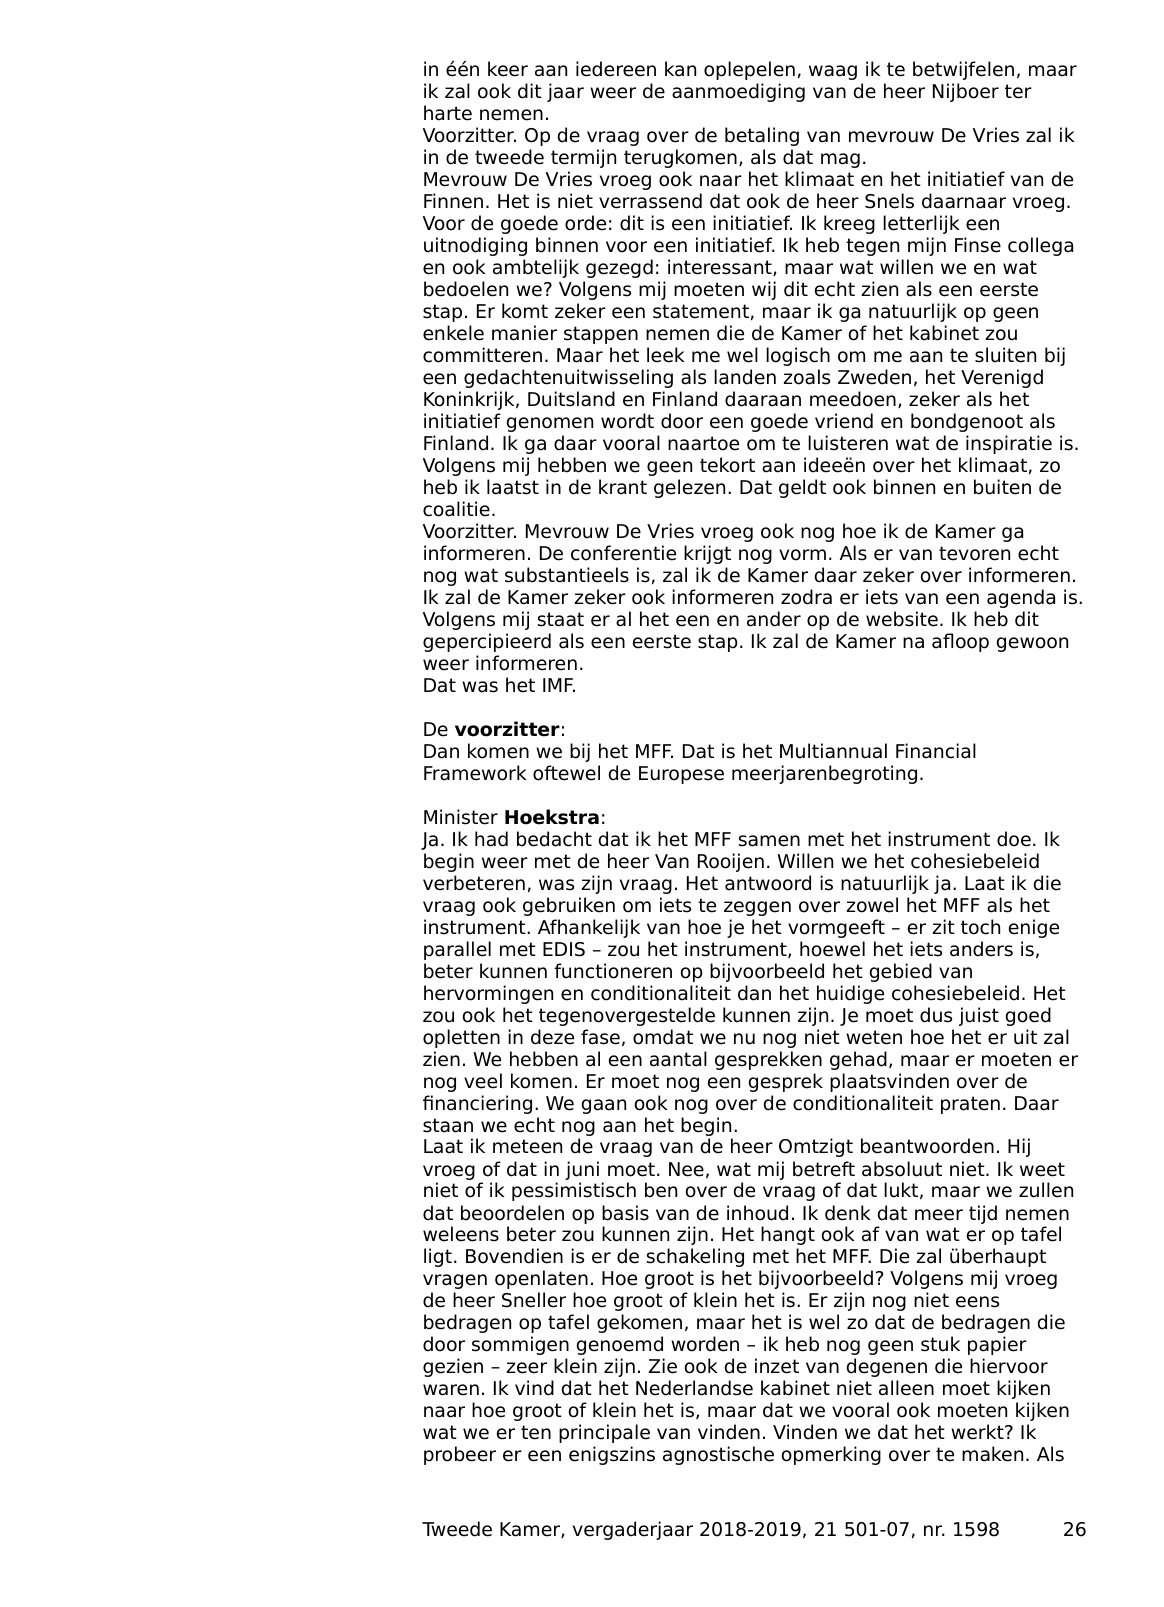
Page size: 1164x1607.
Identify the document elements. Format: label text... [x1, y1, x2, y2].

text Laat ik meteen de vraag van de heer Omtzigt beantwoorden. Hij vroeg of dat in juni moet. Nee, wat mij betreft absoluut niet. Ik weet niet of ik pessimistisch ben over de vraag of dat lukt, maar we zullen dat beoordelen op basis van de inhoud. Ik denk dat meer tijd nemen weleens beter zou kunnen zijn. Het hangt ook af van wat er op tafel ligt. Bovendien is er de schakeling met het MFF. Die zal überhaupt vragen openlaten. Hoe groot is het bijvoorbeeld? Volgens mij vroeg de heer Sneller hoe groot of klein het is. Er zijn nog niet eens bedragen op tafel gekomen, maar het is wel zo dat de bedragen die door sommigen genoemd worden – ik heb nog geen stuk papier gezien – zeer klein zijn. Zie ook de inzet van degenen die hiervoor waren. Ik vind dat het Nederlandse kabinet niet alleen moet kijken naar hoe groot of klein het is, maar dat we vooral ook moeten kijken wat we er ten principale van vinden. Vinden we dat het werkt? Ik probeer er een enigszins agnostische opmerking over te maken. Als [422, 1136, 1087, 1466]
text Voorzitter. Mevrouw De Vries vroeg ook nog hoe ik de Kamer ga informeren. De conferentie krijgt nog vorm. Als er van tevoren echt nog wat substantieels is, zal ik de Kamer daar zeker over informeren. Ik zal de Kamer zeker ook informeren zodra er iets van een agenda is. Volgens mij staat er al het een en ander op de website. Ik heb dit gepercipieerd als een eerste stap. Ik zal de Kamer na afloop gewoon weer informeren. [422, 521, 1087, 674]
text Voorzitter. Op de vraag over de betaling van mevrouw De Vries zal ik in de tweede termijn terugkomen, als dat mag. [422, 125, 1087, 169]
text in één keer aan iedereen kan oplepelen, waag ik te betwijfelen, maar ik zal ook dit jaar weer de aanmoediging van de heer Nijboer ter harte nemen. [422, 59, 1087, 125]
text Minister Hoekstra: [422, 807, 1087, 829]
text Dan komen we bij het MFF. Dat is het Multiannual Financial Framework oftewel de Europese meerjarenbegroting. [422, 741, 1087, 784]
text Dat was het IMF. [422, 674, 1087, 696]
text De voorzitter: [422, 719, 1087, 741]
text Mevrouw De Vries vroeg ook naar het klimaat en het initiatief van de Finnen. Het is niet verrassend dat ook de heer Snels daarnaar vroeg. Voor de goede orde: dit is een initiatief. Ik kreeg letterlijk een uitnodiging binnen voor een initiatief. Ik heb tegen mijn Finse collega en ook ambtelijk gezegd: interessant, maar wat willen we en wat bedoelen we? Volgens mij moeten wij dit echt zien als een eerste stap. Er komt zeker een statement, maar ik ga natuurlijk op geen enkele manier stappen nemen die de Kamer of het kabinet zou committeren. Maar het leek me wel logisch om me aan te sluiten bij een gedachtenuitwisseling als landen zoals Zweden, het Verenigd Koninkrijk, Duitsland en Finland daaraan meedoen, zeker als het initiatief genomen wordt door een goede vriend en bondgenoot als Finland. Ik ga daar vooral naartoe om te luisteren wat de inspiratie is. Volgens mij hebben we geen tekort aan ideeën over het klimaat, zo heb ik laatst in de krant gelezen. Dat geldt ook binnen en buiten de coalitie. [422, 169, 1087, 521]
text Ja. Ik had bedacht dat ik het MFF samen met het instrument doe. Ik begin weer met de heer Van Rooijen. Willen we het cohesiebeleid verbeteren, was zijn vraag. Het antwoord is natuurlijk ja. Laat ik die vraag ook gebruiken om iets te zeggen over zowel het MFF als het instrument. Afhankelijk van hoe je het vormgeeft – er zit toch enige parallel met EDIS – zou het instrument, hoewel het iets anders is, beter kunnen functioneren op bijvoorbeeld het gebied van hervormingen en conditionaliteit dan het huidige cohesiebeleid. Het zou ook het tegenovergestelde kunnen zijn. Je moet dus juist goed opletten in deze fase, omdat we nu nog niet weten hoe het er uit zal zien. We hebben al een aantal gesprekken gehad, maar er moeten er nog veel komen. Er moet nog een gesprek plaatsvinden over de financiering. We gaan ook nog over de conditionaliteit praten. Daar staan we echt nog aan het begin. [422, 829, 1087, 1136]
